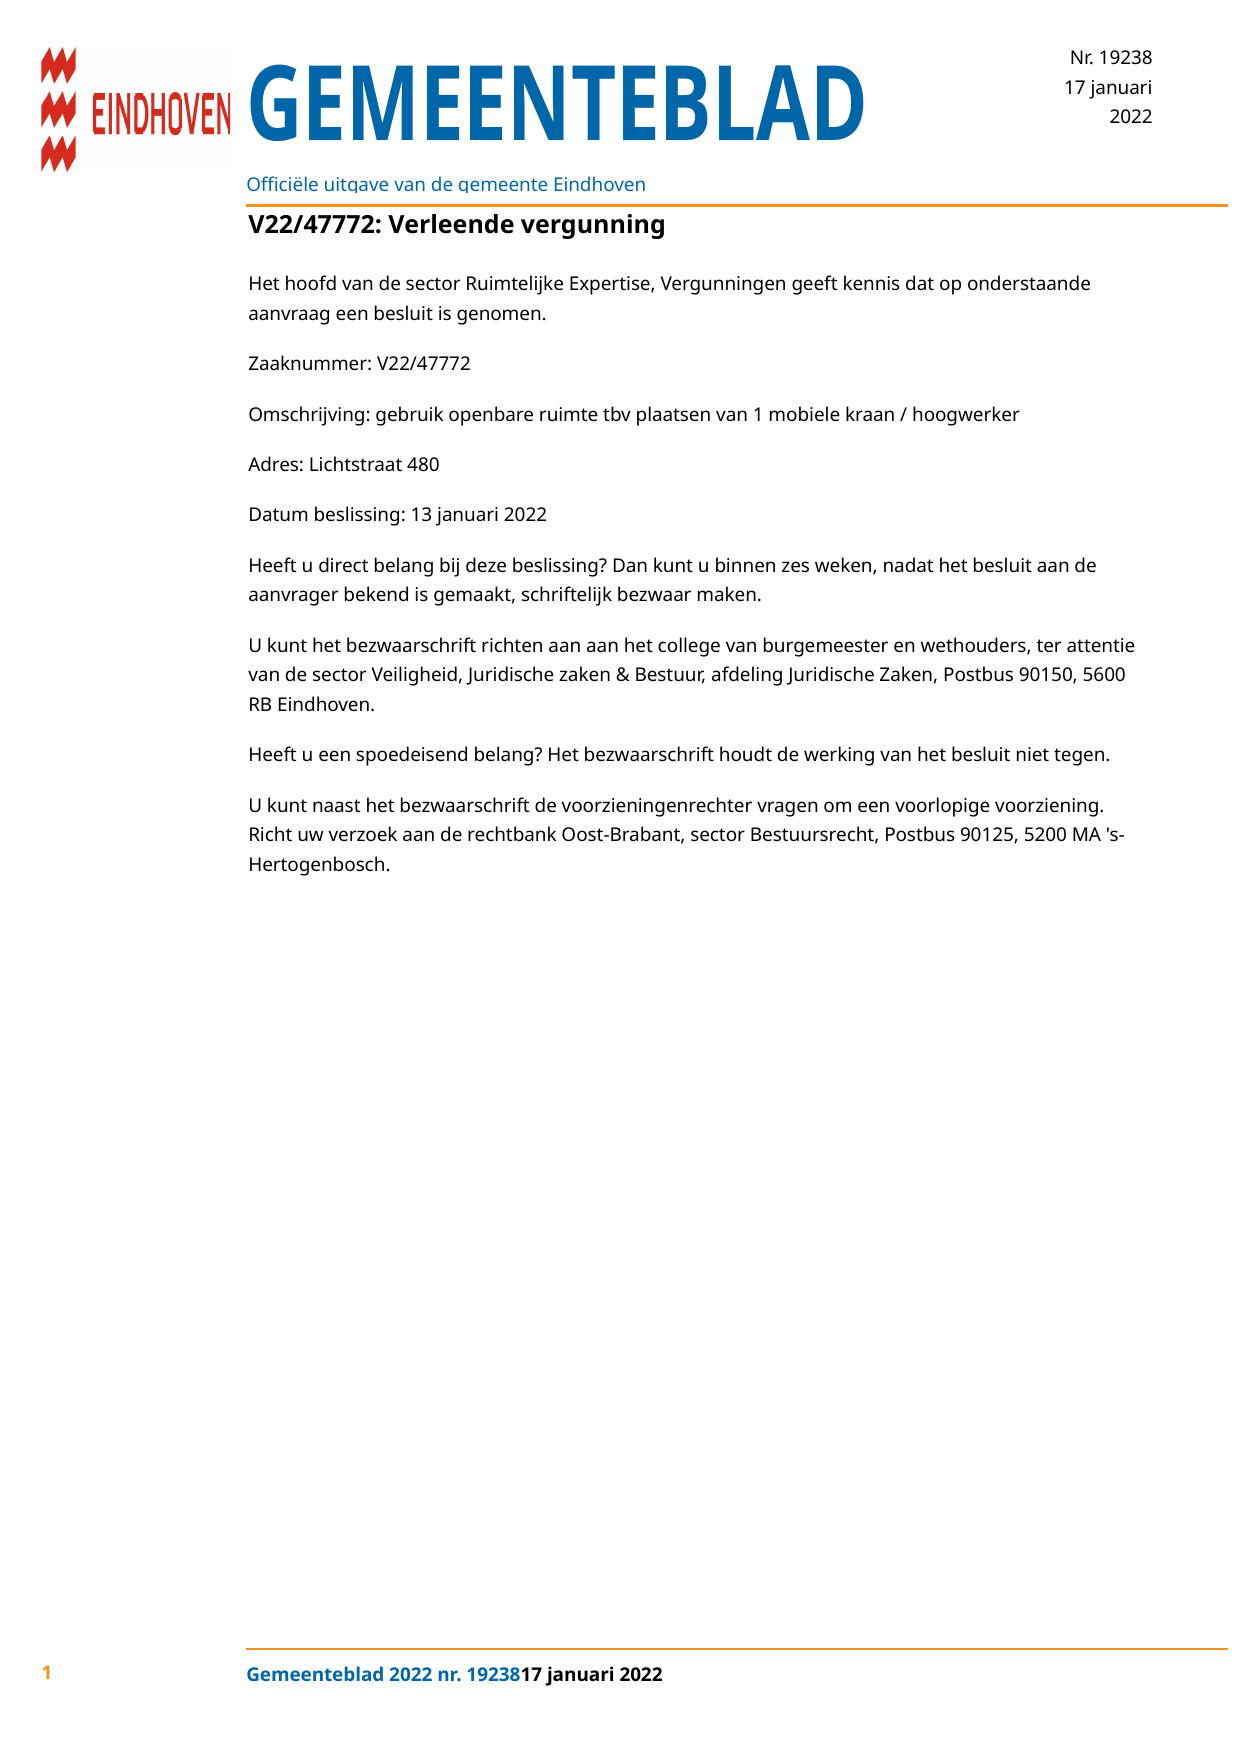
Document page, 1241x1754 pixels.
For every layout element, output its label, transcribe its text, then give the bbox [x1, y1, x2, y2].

text Adres: Lichtstraat 480 [248, 451, 1152, 477]
picture [41, 47, 231, 172]
text Het hoofd van de sector Ruimtelijke Expertise, Vergunningen geeft kennis dat op onderstaande aanvraag een besluit is genomen. [248, 270, 1152, 326]
text Heeft u een spoedeisend belang? Het bezwaarschrift houdt de werking van het besluit niet tegen. [248, 742, 1152, 767]
text Zaaknummer: V22/47772 [248, 350, 1152, 376]
text Heeft u direct belang bij deze beslissing? Dan kunt u binnen zes weken, nadat het besluit aan de aanvrager bekend is gemaakt, schriftelijk bezwaar maken. [248, 552, 1152, 607]
text U kunt het bezwaarschrift richten aan aan het college van burgemeester en wethouders, ter attentie van de sector Veiligheid, Juridische zaken & Bestuur, afdeling Juridische Zaken, Postbus 90150, 5600 RB Eindhoven. [248, 632, 1152, 717]
text V22/47772: Verleende vergunning [248, 207, 1152, 241]
text Omschrijving: gebruik openbare ruimte tbv plaatsen van 1 mobiele kraan / hoogwerker [248, 401, 1152, 426]
text U kunt naast het bezwaarschrift de voorzieningenrechter vragen om een voorlopige voorziening. Richt uw verzoek aan de rechtbank Oost-Brabant, sector Bestuursrecht, Postbus 90125, 5200 MA 's-Hertogenbosch. [248, 792, 1152, 877]
text Datum beslissing: 13 januari 2022 [248, 502, 1152, 527]
